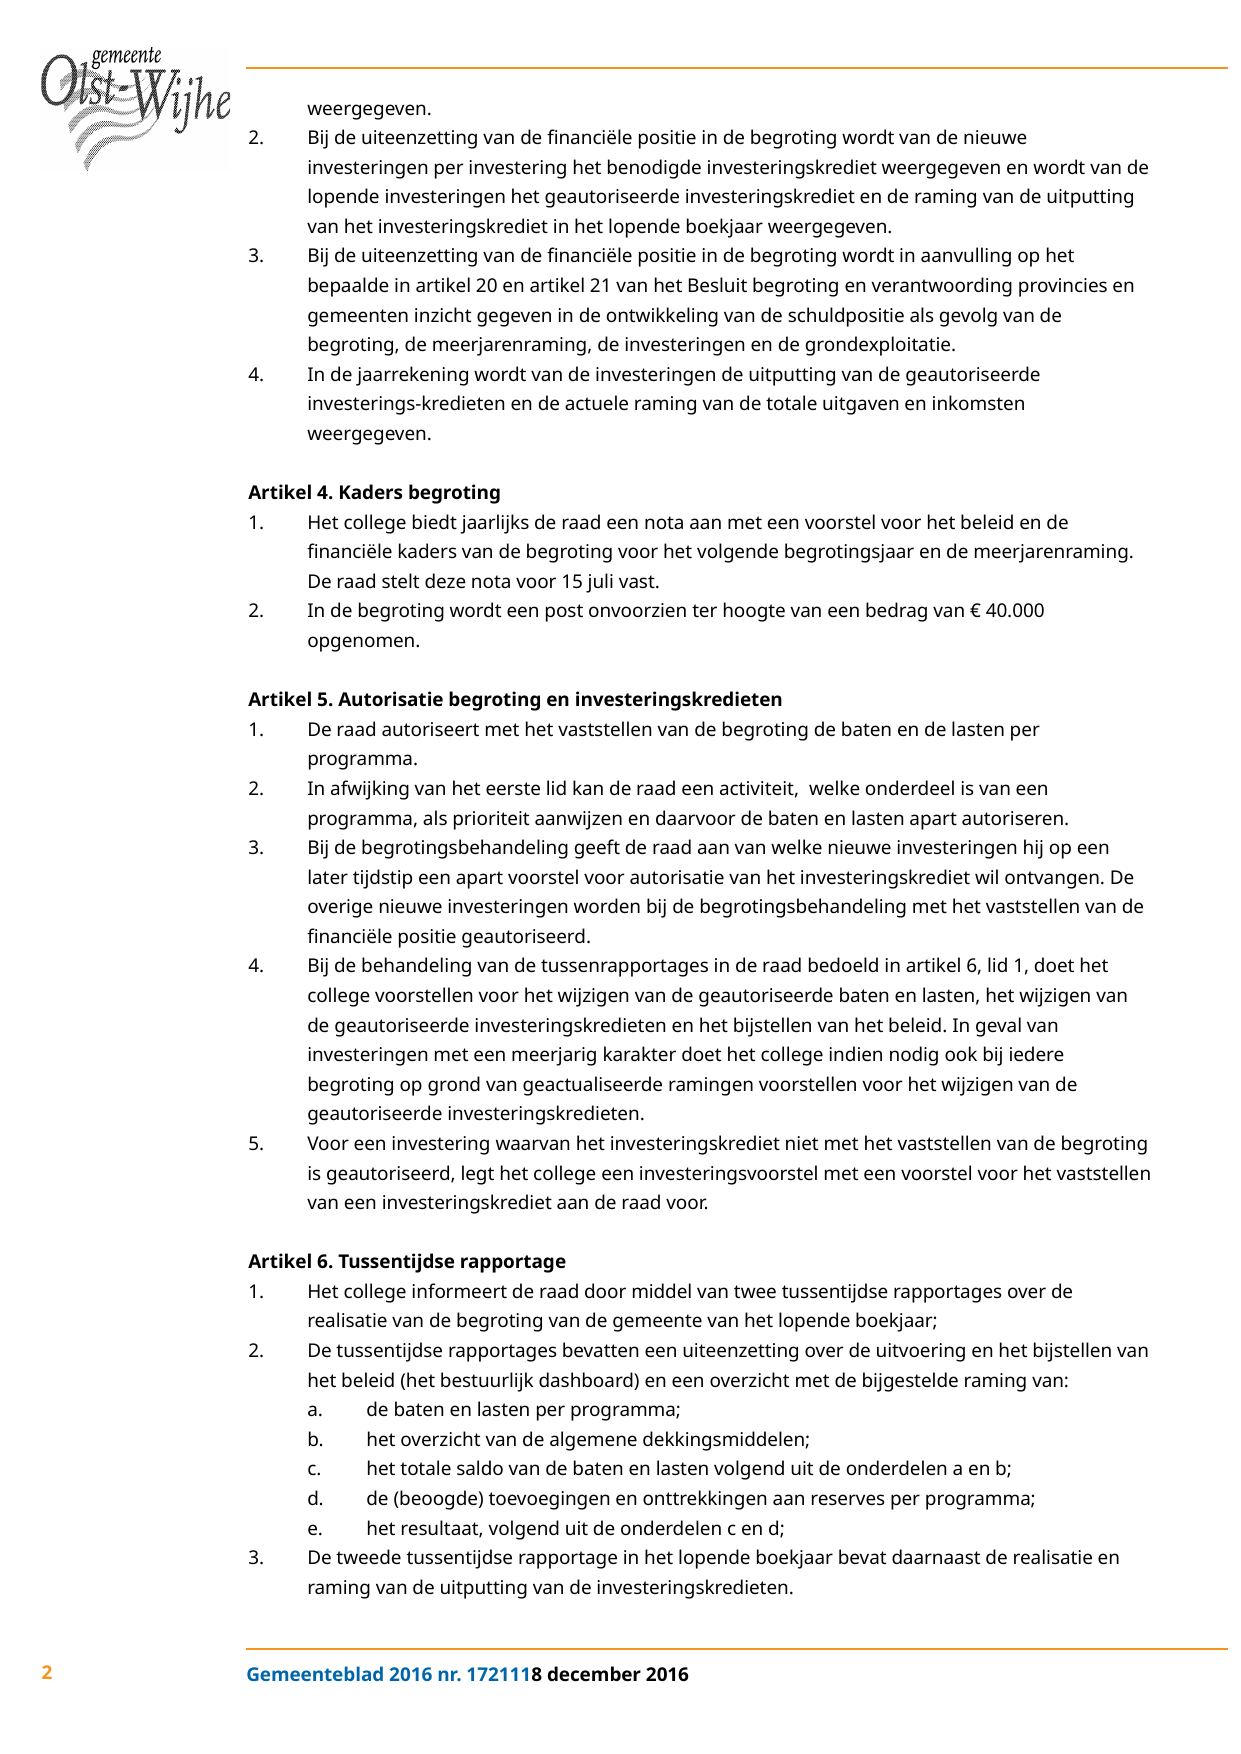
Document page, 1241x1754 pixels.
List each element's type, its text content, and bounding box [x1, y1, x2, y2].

text Artikel 5. Autorisatie begroting en investeringskredieten [248, 686, 1152, 712]
list het resultaat, volgend uit de onderdelen c en d; [307, 1515, 1152, 1541]
list Bij de behandeling van de tussenrapportages in de raad bedoeld in artikel 6, lid 1, doet het college voorstellen voor het wijzigen van de geautoriseerde baten en lasten, het wijzigen van de geautoriseerde investeringskredieten en het bijstellen van het beleid. In geval van investeringen met een meerjarig karakter doet het college indien nodig ook bij iedere begroting op grond van geactualiseerde ramingen voorstellen voor het wijzigen van de geautoriseerde investeringskredieten. [248, 953, 1152, 1126]
list De tweede tussentijdse rapportage in het lopende boekjaar bevat daarnaast de realisatie en raming van de uitputting van de investeringskredieten. [248, 1544, 1152, 1600]
list weergegeven. [248, 95, 1152, 121]
list het overzicht van de algemene dekkingsmiddelen; [307, 1426, 1152, 1452]
list In de jaarrekening wordt van de investeringen de uitputting van de geautoriseerde investerings-kredieten en de actuele raming van de totale uitgaven en inkomsten weergegeven. [248, 361, 1152, 446]
list Bij de uiteenzetting van de financiële positie in de begroting wordt van de nieuwe investeringen per investering het benodigde investeringskrediet weergegeven en wordt van de lopende investeringen het geautoriseerde investeringskrediet en de raming van de uitputting van het investeringskrediet in het lopende boekjaar weergegeven. [248, 124, 1152, 239]
list Het college biedt jaarlijks de raad een nota aan met een voorstel voor het beleid en de financiële kaders van de begroting voor het volgende begrotingsjaar en de meerjarenraming. De raad stelt deze nota voor 15 juli vast. [248, 509, 1152, 594]
list Bij de begrotingsbehandeling geeft de raad aan van welke nieuwe investeringen hij op een later tijdstip een apart voorstel voor autorisatie van het investeringskrediet wil ontvangen. De overige nieuwe investeringen worden bij de begrotingsbehandeling met het vaststellen van de financiële positie geautoriseerd. [248, 834, 1152, 949]
list De raad autoriseert met het vaststellen van de begroting de baten en de lasten per programma. [248, 716, 1152, 771]
list In de begroting wordt een post onvoorzien ter hoogte van een bedrag van € 40.000 opgenomen. [248, 598, 1152, 653]
text Artikel 4. Kaders begroting [248, 479, 1152, 505]
list de (beoogde) toevoegingen en onttrekkingen aan reserves per programma; [307, 1485, 1152, 1511]
list Voor een investering waarvan het investeringskrediet niet met het vaststellen van de begroting is geautoriseerd, legt het college een investeringsvoorstel met een voorstel voor het vaststellen van een investeringskrediet aan de raad voor. [248, 1130, 1152, 1215]
text Artikel 6. Tussentijdse rapportage [248, 1248, 1152, 1274]
list In afwijking van het eerste lid kan de raad een activiteit, welke onderdeel is van een programma, als prioriteit aanwijzen en daarvoor de baten en lasten apart autoriseren. [248, 775, 1152, 831]
list Bij de uiteenzetting van de financiële positie in de begroting wordt in aanvulling op het bepaalde in artikel 20 en artikel 21 van het Besluit begroting en verantwoording provincies en gemeenten inzicht gegeven in de ontwikkeling van de schuldpositie als gevolg van de begroting, de meerjarenraming, de investeringen en de grondexploitatie. [248, 243, 1152, 357]
list Het college informeert de raad door middel van twee tussentijdse rapportages over de realisatie van de begroting van de gemeente van het lopende boekjaar; [248, 1278, 1152, 1333]
picture [41, 47, 231, 172]
list het totale saldo van de baten en lasten volgend uit de onderdelen a en b; [307, 1456, 1152, 1481]
list De tussentijdse rapportages bevatten een uiteenzetting over de uitvoering en het bijstellen van het beleid (het bestuurlijk dashboard) en een overzicht met de bijgestelde raming van: [248, 1337, 1152, 1393]
list de baten en lasten per programma; [307, 1396, 1152, 1422]
